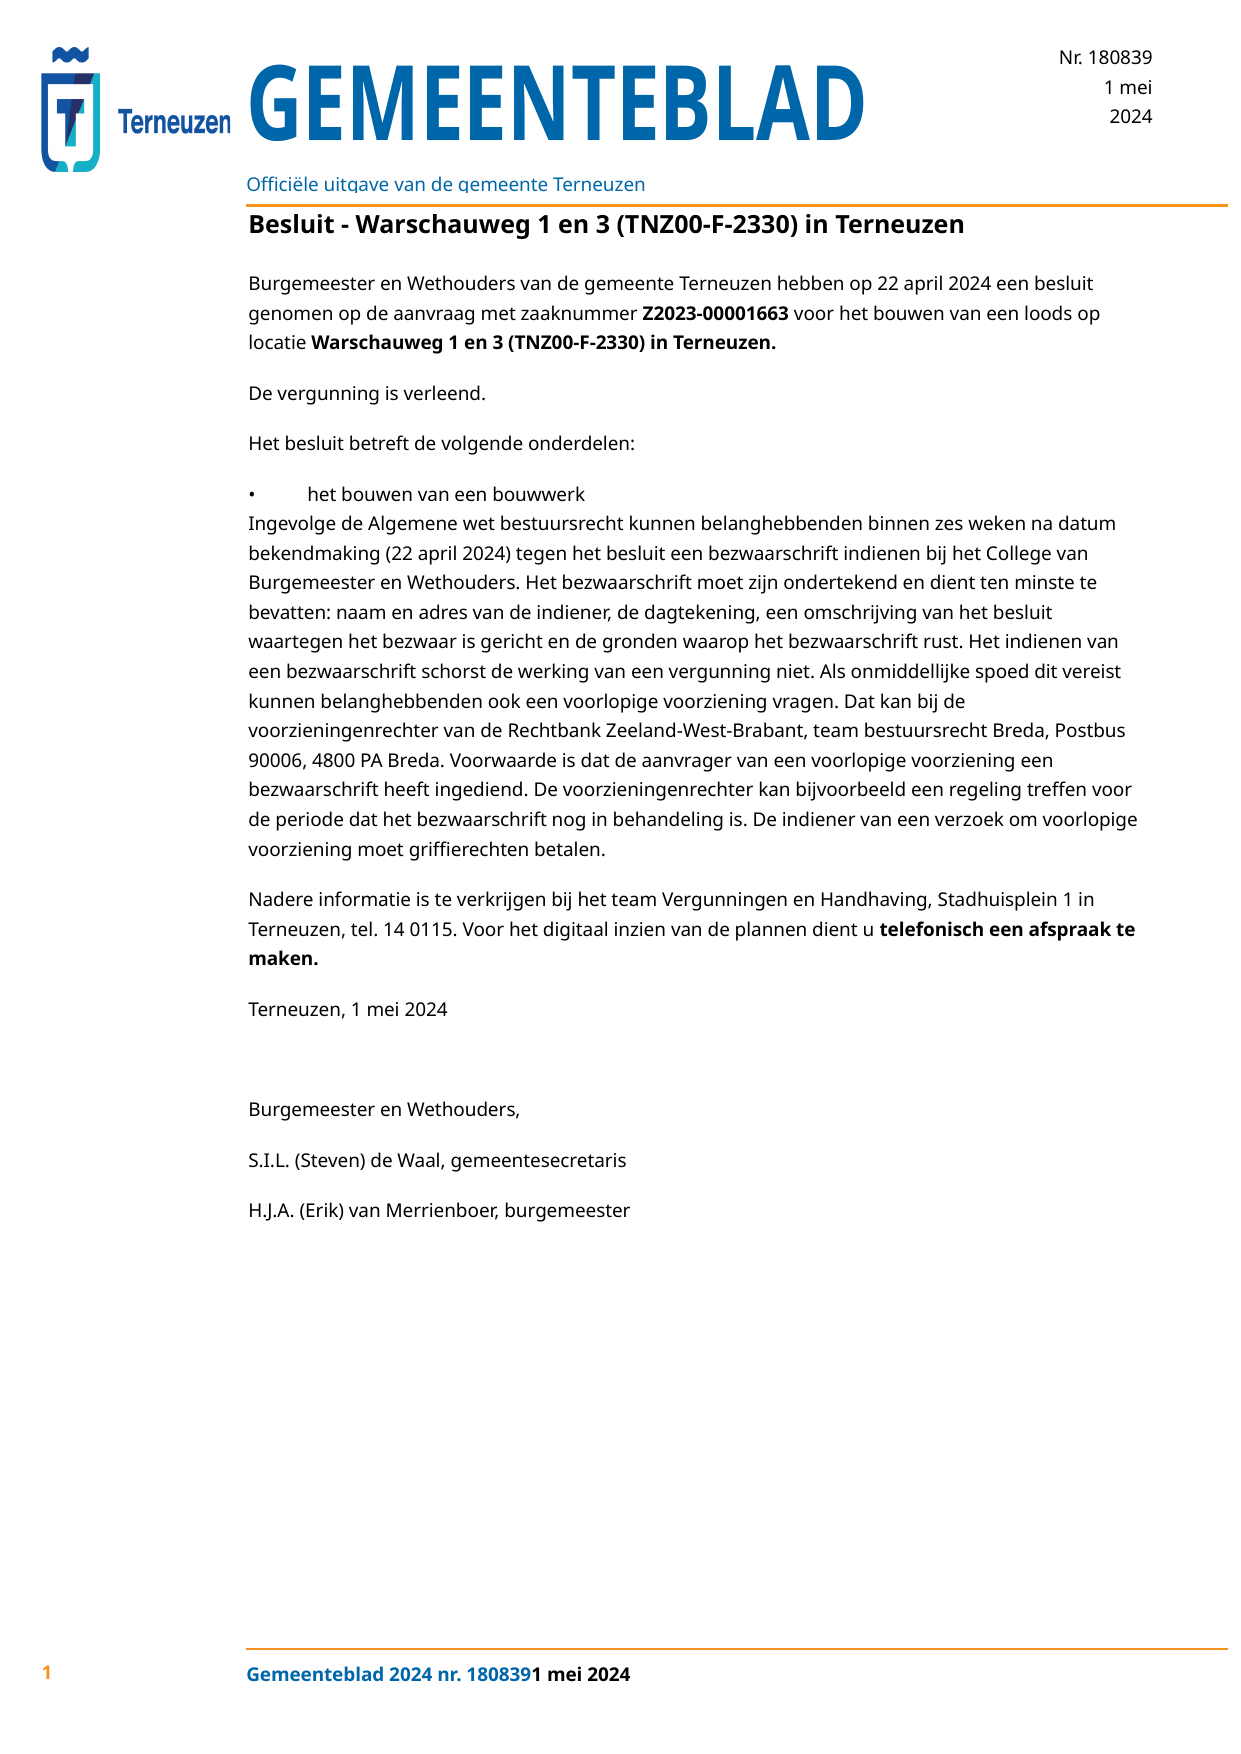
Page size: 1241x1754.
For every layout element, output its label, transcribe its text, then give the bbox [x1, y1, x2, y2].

text S.I.L. (Steven) de Waal, gemeentesecretaris [248, 1147, 1152, 1173]
text Burgemeester en Wethouders, [248, 1097, 1152, 1122]
text De vergunning is verleend. [248, 380, 1152, 406]
list het bouwen van een bouwwerk [248, 481, 1152, 506]
text Terneuzen, 1 mei 2024 [248, 996, 1152, 1021]
text Besluit - Warschauweg 1 en 3 (TNZ00-F-2330) in Terneuzen [248, 207, 1152, 241]
text Het besluit betreft de volgende onderdelen: [248, 430, 1152, 456]
text Burgemeester en Wethouders van de gemeente Terneuzen hebben op 22 april 2024 een besluit genomen op de aanvraag met zaaknummer Z2023-00001663 voor het bouwen van een loods op locatie Warschauweg 1 en 3 (TNZ00-F-2330) in Terneuzen. [248, 270, 1152, 355]
text H.J.A. (Erik) van Merrienboer, burgemeester [248, 1197, 1152, 1223]
text Nadere informatie is te verkrijgen bij het team Vergunningen en Handhaving, Stadhuisplein 1 in Terneuzen, tel. 14 0115. Voor het digitaal inzien van de plannen dient u telefonisch een afspraak te maken. [248, 886, 1152, 971]
text Ingevolge de Algemene wet bestuursrecht kunnen belanghebbenden binnen zes weken na datum bekendmaking (22 april 2024) tegen het besluit een bezwaarschrift indienen bij het College van Burgemeester en Wethouders. Het bezwaarschrift moet zijn ondertekend en dient ten minste te bevatten: naam en adres van de indiener, de dagtekening, een omschrijving van het besluit waartegen het bezwaar is gericht en de gronden waarop het bezwaarschrift rust. Het indienen van een bezwaarschrift schorst de werking van een vergunning niet. Als onmiddellijke spoed dit vereist kunnen belanghebbenden ook een voorlopige voorziening vragen. Dat kan bij de voorzieningenrechter van de Rechtbank Zeeland-West-Brabant, team bestuursrecht Breda, Postbus 90006, 4800 PA Breda. Voorwaarde is dat de aanvrager van een voorlopige voorziening een bezwaarschrift heeft ingediend. De voorzieningenrechter kan bijvoorbeeld een regeling treffen voor de periode dat het bezwaarschrift nog in behandeling is. De indiener van een verzoek om voorlopige voorziening moet griffierechten betalen. [248, 510, 1152, 861]
picture [41, 47, 231, 172]
